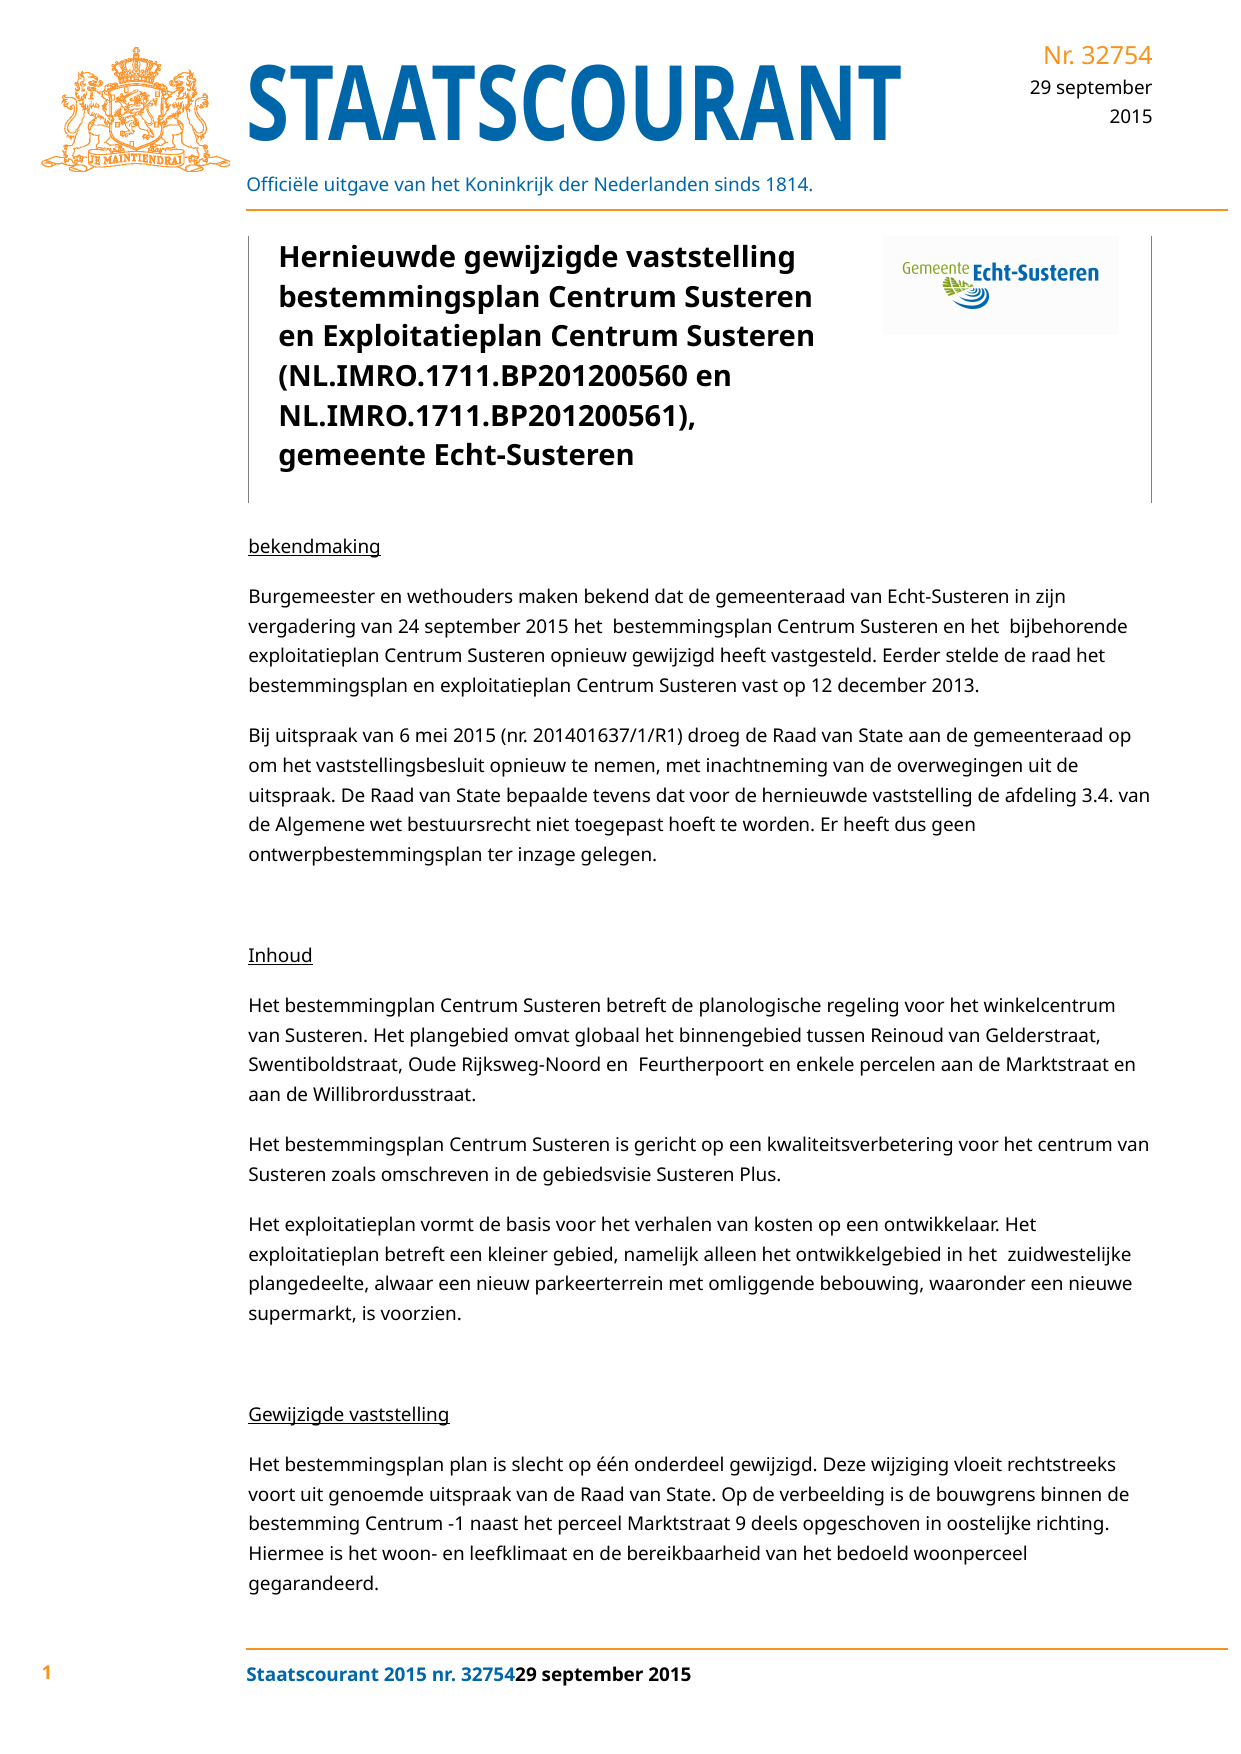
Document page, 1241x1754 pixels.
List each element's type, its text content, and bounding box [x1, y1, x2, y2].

text Het bestemmingplan Centrum Susteren betreft de planologische regeling voor het winkelcentrum van Susteren. Het plangebied omvat globaal het binnengebied tussen Reinoud van Gelderstraat, Swentiboldstraat, Oude Rijksweg-Noord en Feurtherpoort en enkele percelen aan de Marktstraat en aan de Willibrordusstraat. [248, 992, 1152, 1107]
text Burgemeester en wethouders maken bekend dat de gemeenteraad van Echt-Susteren in zijn vergadering van 24 september 2015 het bestemmingsplan Centrum Susteren en het bijbehorende exploitatieplan Centrum Susteren opnieuw gewijzigd heeft vastgesteld. Eerder stelde de raad het bestemmingsplan en exploitatieplan Centrum Susteren vast op 12 december 2013. [248, 583, 1152, 698]
picture [882, 236, 1119, 335]
text Bij uitspraak van 6 mei 2015 (nr. 201401637/1/R1) droeg de Raad van State aan de gemeenteraad op om het vaststellingsbesluit opnieuw te nemen, met inachtneming van de overwegingen uit de uitspraak. De Raad van State bepaalde tevens dat voor de hernieuwde vaststelling de afdeling 3.4. van de Algemene wet bestuursrecht niet toegepast hoeft te worden. Er heeft dus geen ontwerpbestemmingsplan ter inzage gelegen. [248, 723, 1152, 867]
picture [41, 47, 231, 172]
text Het bestemmingsplan Centrum Susteren is gericht op een kwaliteitsverbetering voor het centrum van Susteren zoals omschreven in de gebiedsvisie Susteren Plus. [248, 1131, 1152, 1187]
text bekendmaking [248, 533, 1152, 559]
table_header Hernieuwde gewijzigde vaststelling bestemmingsplan Centrum Susteren en Exploitatieplan Centrum Susteren (NL.IMRO.1711.BP201200560 en NL.IMRO.1711.BP201200561), gemeente Echt-Susteren [249, 236, 850, 503]
text Het exploitatieplan vormt de basis voor het verhalen van kosten op een ontwikkelaar. Het exploitatieplan betreft een kleiner gebied, namelijk alleen het ontwikkelgebied in het zuidwestelijke plangedeelte, alwaar een nieuw parkeerterrein met omliggende bebouwing, waaronder een nieuwe supermarkt, is voorzien. [248, 1211, 1152, 1326]
text Inhoud [248, 942, 1152, 967]
table_header [850, 236, 1151, 503]
text Gewijzigde vaststelling [248, 1401, 1152, 1427]
text Het bestemmingsplan plan is slecht op één onderdeel gewijzigd. Deze wijziging vloeit rechtstreeks voort uit genoemde uitspraak van de Raad van State. Op de verbeelding is de bouwgrens binnen de bestemming Centrum -1 naast het perceel Marktstraat 9 deels opgeschoven in oostelijke richting. Hiermee is het woon- en leefklimaat en de bereikbaarheid van het bedoeld woonperceel gegarandeerd. [248, 1451, 1152, 1595]
